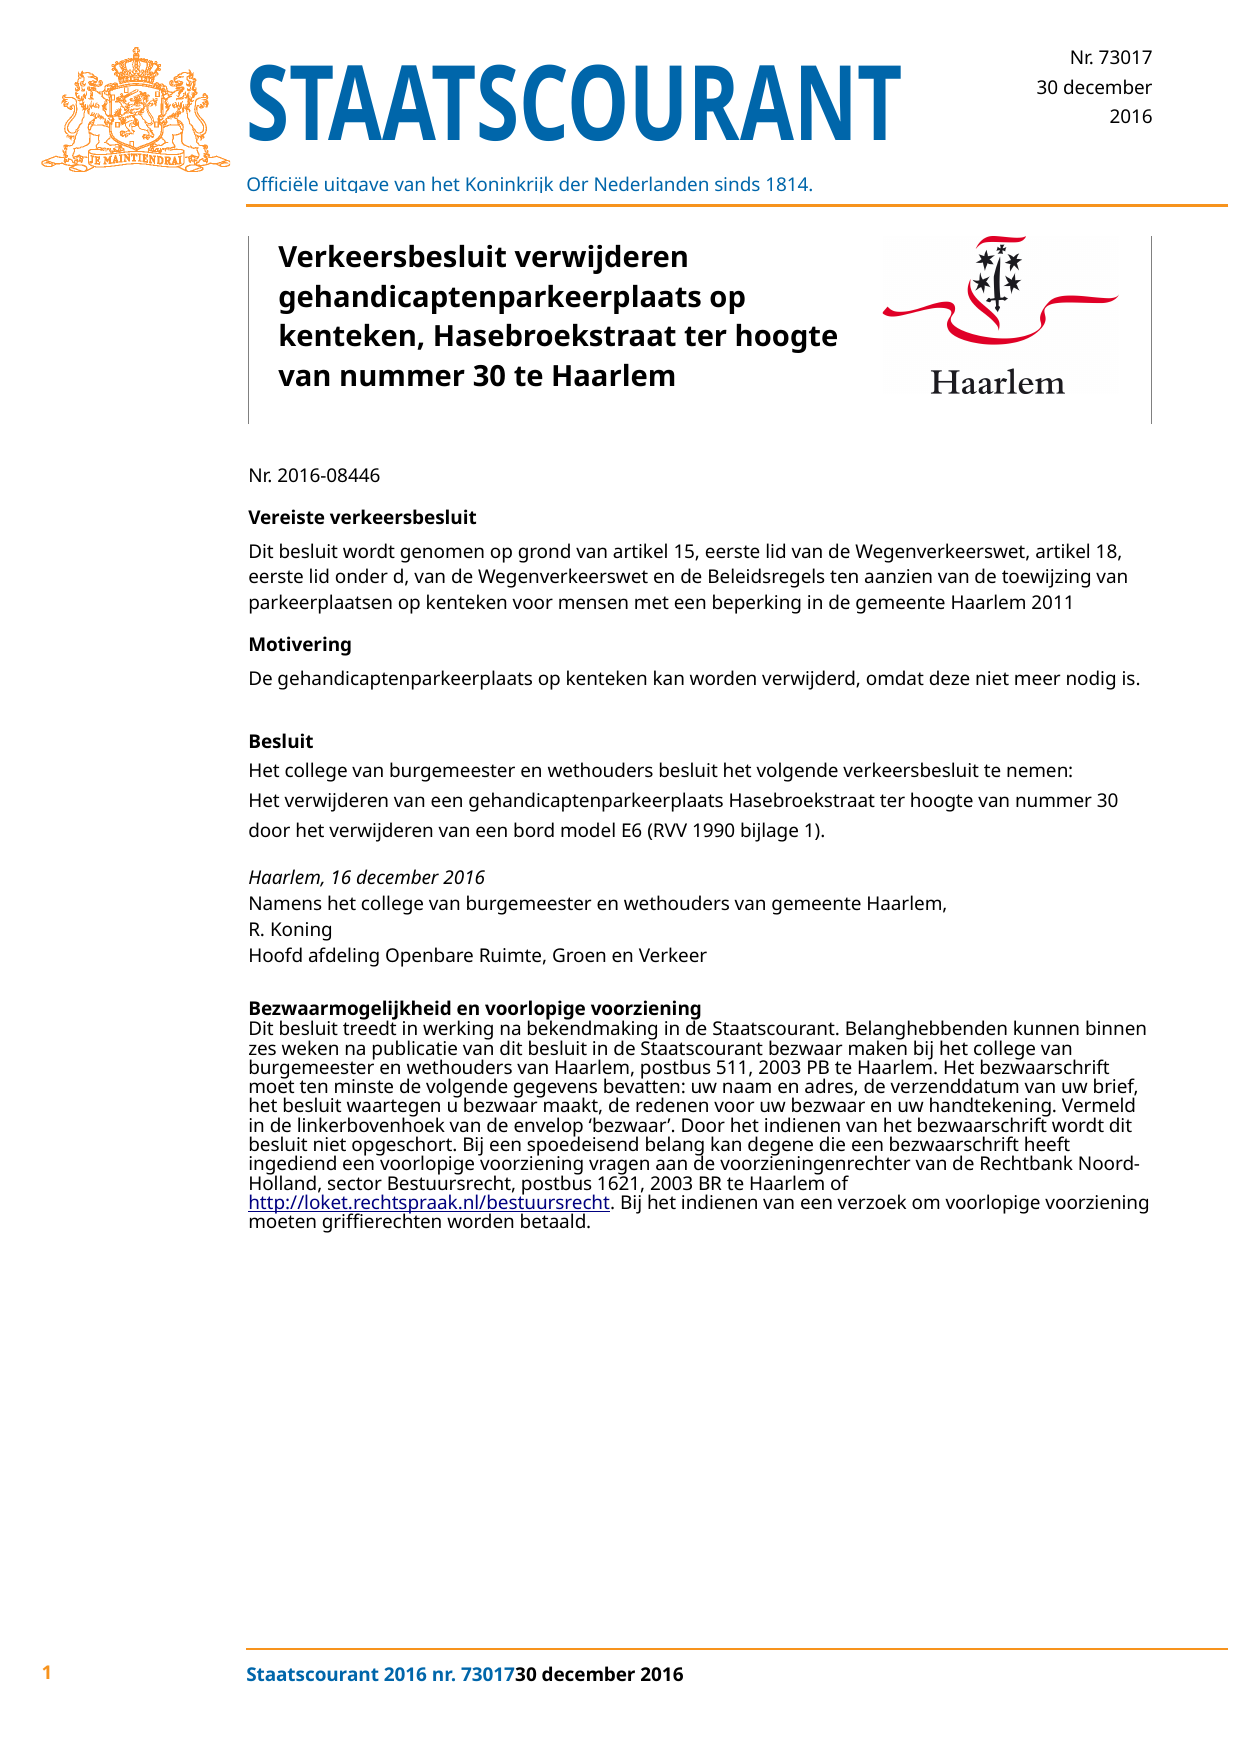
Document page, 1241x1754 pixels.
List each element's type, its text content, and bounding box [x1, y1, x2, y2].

text Bezwaarmogelijkheid en voorlopige voorziening [248, 995, 1152, 1020]
text Vereiste verkeersbesluit [248, 504, 1152, 529]
picture [882, 236, 1119, 394]
text Besluit [248, 728, 1152, 754]
table_header [850, 236, 1151, 424]
text Dit besluit treedt in werking na bekendmaking in de Staatscourant. Belanghebbenden kunnen binnen zes weken na publicatie van dit besluit in de Staatscourant bezwaar maken bij het college van burgemeester en wethouders van Haarlem, postbus 511, 2003 PB te Haarlem. Het bezwaarschrift moet ten minste de volgende gegevens bevatten: uw naam en adres, de verzenddatum van uw brief, het besluit waartegen u bezwaar maakt, de redenen voor uw bezwaar en uw handtekening. Vermeld in de linkerbovenhoek van de envelop ‘bezwaar’. Door het indienen van het bezwaarschrift wordt dit besluit niet opgeschort. Bij een spoedeisend belang kan degene die een bezwaarschrift heeft ingediend een voorlopige voorziening vragen aan de voorzieningenrechter van de Rechtbank Noord-Holland, sector Bestuursrecht, postbus 1621, 2003 BR te Haarlem of http://loket.rechtspraak.nl/bestuursrecht. Bij het indienen van een verzoek om voorlopige voorziening moeten griffierechten worden betaald. [248, 1020, 1152, 1232]
text Haarlem, 16 december 2016 [248, 864, 1152, 890]
text De gehandicaptenparkeerplaats op kenteken kan worden verwijderd, omdat deze niet meer nodig is. [248, 665, 1152, 691]
text Het verwijderen van een gehandicaptenparkeerplaats Hasebroekstraat ter hoogte van nummer 30 door het verwijderen van een bord model E6 (RVV 1990 bijlage 1). [248, 787, 1152, 842]
text Het college van burgemeester en wethouders besluit het volgende verkeersbesluit te nemen: [248, 758, 1152, 783]
text Hoofd afdeling Openbare Ruimte, Groen en Verkeer [248, 942, 1152, 967]
text Namens het college van burgemeester en wethouders van gemeente Haarlem, [248, 890, 1152, 916]
text Nr. 2016-08446 [248, 462, 1152, 488]
table_header Verkeersbesluit verwijderen gehandicaptenparkeerplaats op kenteken, Hasebroekstraat ter hoogte van nummer 30 te Haarlem [249, 236, 850, 424]
picture [41, 47, 231, 172]
text Motivering [248, 631, 1152, 657]
text Dit besluit wordt genomen op grond van artikel 15, eerste lid van de Wegenverkeerswet, artikel 18, eerste lid onder d, van de Wegenverkeerswet en de Beleidsregels ten aanzien van de toewijzing van parkeerplaatsen op kenteken voor mensen met een beperking in de gemeente Haarlem 2011 [248, 538, 1152, 615]
text R. Koning [248, 916, 1152, 942]
